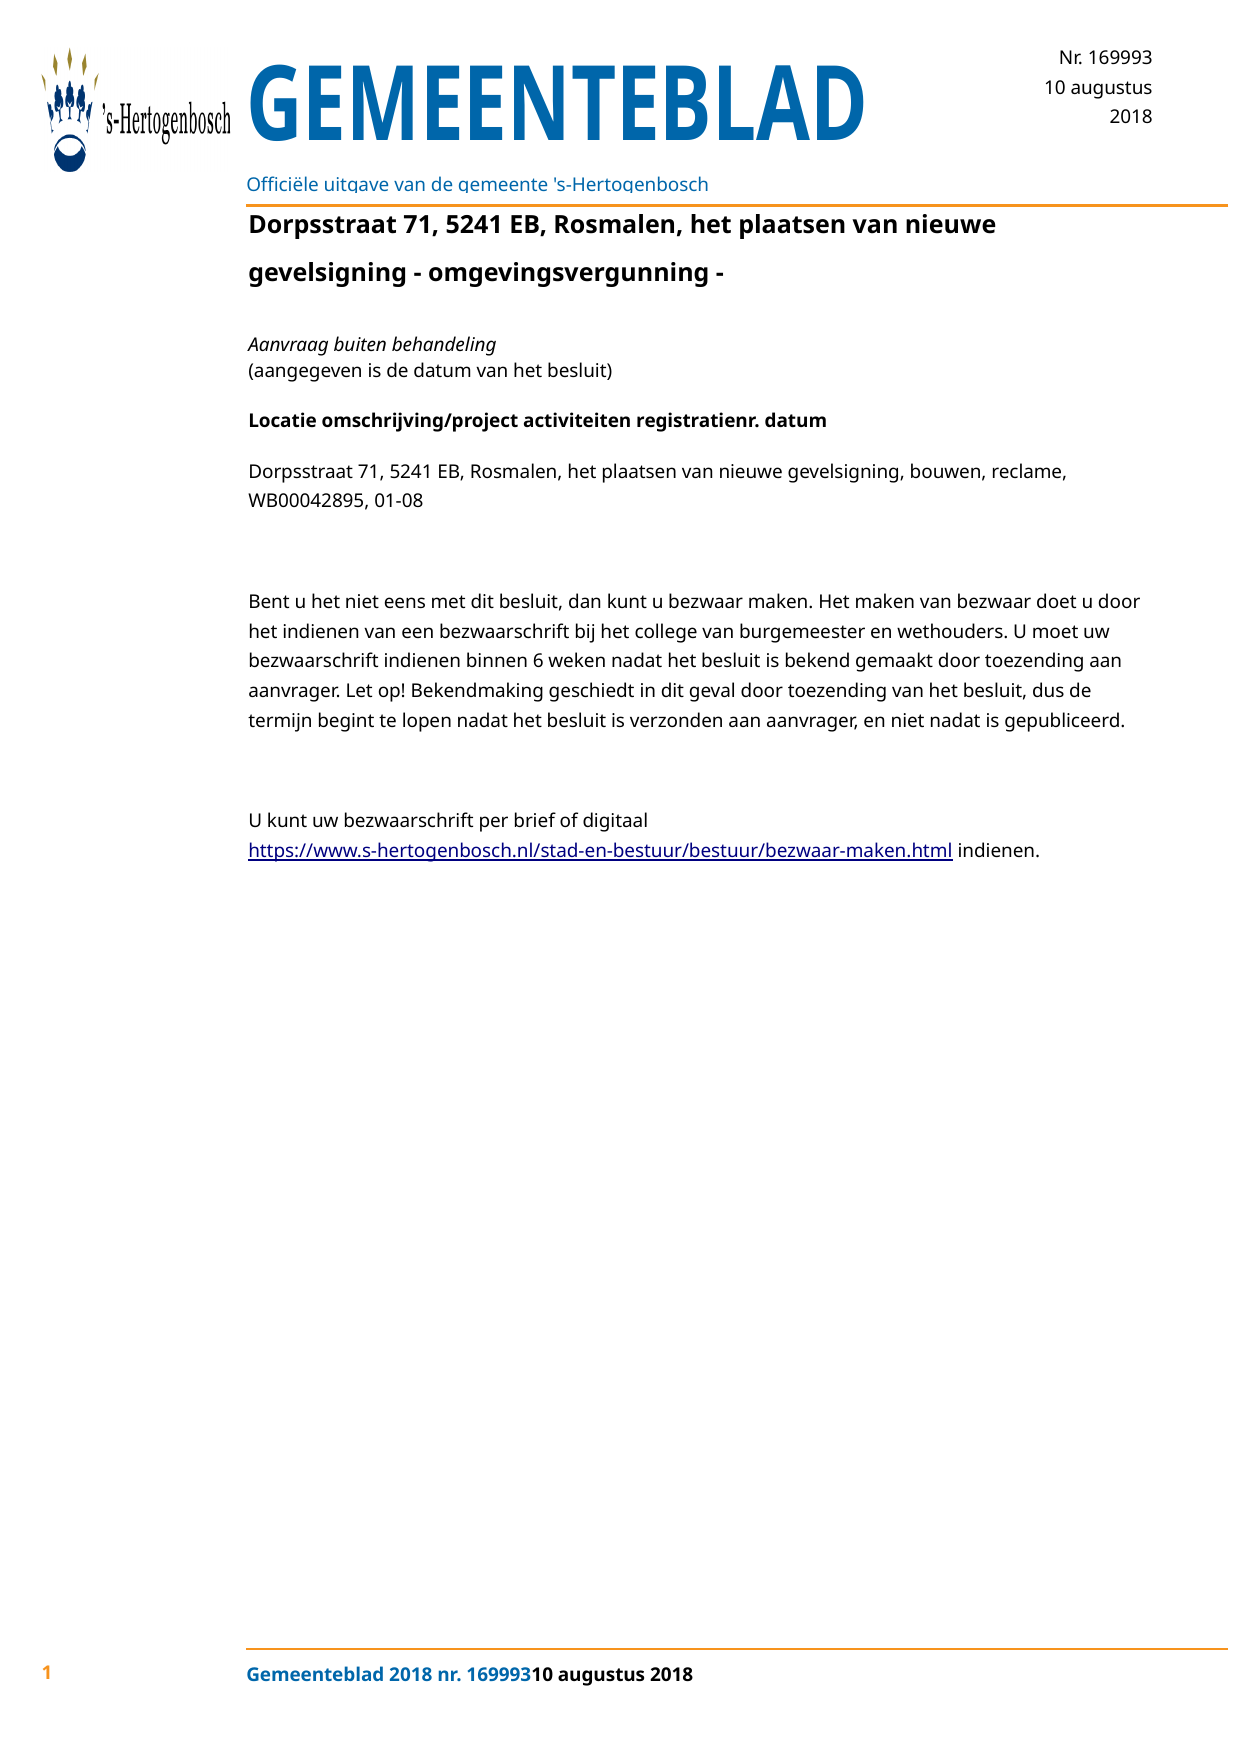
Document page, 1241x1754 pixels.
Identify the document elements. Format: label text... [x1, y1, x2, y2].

text (aangegeven is de datum van het besluit) [248, 357, 1152, 383]
picture [41, 47, 231, 172]
text Dorpsstraat 71, 5241 EB, Rosmalen, het plaatsen van nieuwe gevelsigning - omgevingsvergunning - [248, 207, 1152, 288]
text Locatie omschrijving/project activiteiten registratienr. datum [248, 408, 1152, 433]
text Dorpsstraat 71, 5241 EB, Rosmalen, het plaatsen van nieuwe gevelsigning, bouwen, reclame, WB00042895, 01-08 [248, 458, 1152, 513]
text Aanvraag buiten behandeling [248, 331, 1152, 357]
text U kunt uw bezwaarschrift per brief of digitaal https://www.s-hertogenbosch.nl/stad-en-bestuur/bestuur/bezwaar-maken.html indienen. [248, 808, 1152, 863]
text Bent u het niet eens met dit besluit, dan kunt u bezwaar maken. Het maken van bezwaar doet u door het indienen van een bezwaarschrift bij het college van burgemeester en wethouders. U moet uw bezwaarschrift indienen binnen 6 weken nadat het besluit is bekend gemaakt door toezending aan aanvrager. Let op! Bekendmaking geschiedt in dit geval door toezending van het besluit, dus de termijn begint te lopen nadat het besluit is verzonden aan aanvrager, en niet nadat is gepubliceerd. [248, 588, 1152, 732]
